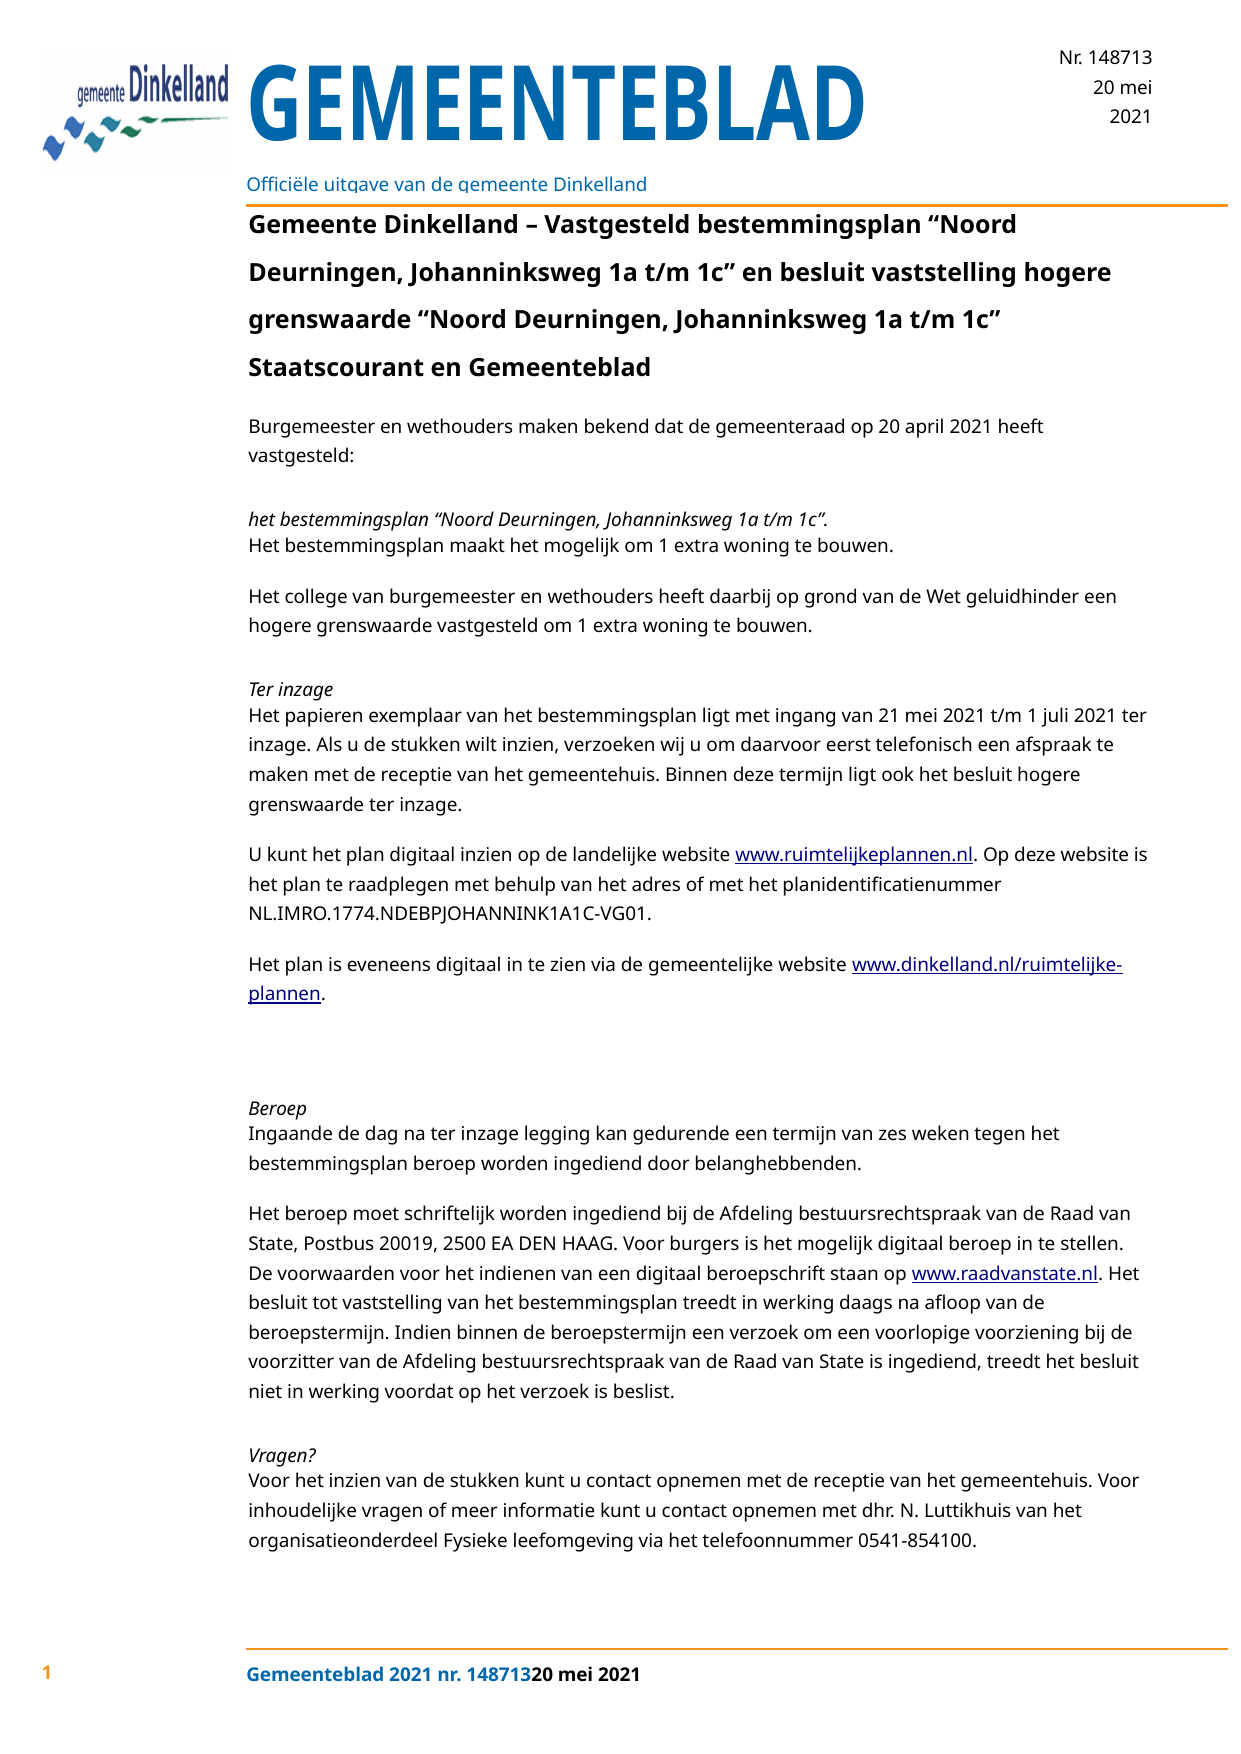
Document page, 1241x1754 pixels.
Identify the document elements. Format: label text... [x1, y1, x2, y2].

text Het beroep moet schriftelijk worden ingediend bij de Afdeling bestuursrechtspraak van de Raad van State, Postbus 20019, 2500 EA DEN HAAG. Voor burgers is het mogelijk digitaal beroep in te stellen. De voorwaarden voor het indienen van een digitaal beroepschrift staan op www.raadvanstate.nl. Het besluit tot vaststelling van het bestemmingsplan treedt in werking daags na afloop van de beroepstermijn. Indien binnen de beroepstermijn een verzoek om een voorlopige voorziening bij de voorzitter van de Afdeling bestuursrechtspraak van de Raad van State is ingediend, treedt het besluit niet in werking voordat op het verzoek is beslist. [248, 1201, 1152, 1404]
text Het plan is eveneens digitaal in te zien via de gemeentelijke website www.dinkelland.nl/ruimtelijke-plannen. [248, 951, 1152, 1006]
text Ter inzage [248, 676, 1152, 702]
text Het papieren exemplaar van het bestemmingsplan ligt met ingang van 21 mei 2021 t/m 1 juli 2021 ter inzage. Als u de stukken wilt inzien, verzoeken wij u om daarvoor eerst telefonisch een afspraak te maken met de receptie van het gemeentehuis. Binnen deze termijn ligt ook het besluit hogere grenswaarde ter inzage. [248, 702, 1152, 817]
text Gemeente Dinkelland – Vastgesteld bestemmingsplan “Noord Deurningen, Johanninksweg 1a t/m 1c” en besluit vaststelling hogere grenswaarde “Noord Deurningen, Johanninksweg 1a t/m 1c” Staatscourant en Gemeenteblad [248, 207, 1152, 384]
text Ingaande de dag na ter inzage legging kan gedurende een termijn van zes weken tegen het bestemmingsplan beroep worden ingediend door belanghebbenden. [248, 1121, 1152, 1176]
text Beroep [248, 1095, 1152, 1121]
text U kunt het plan digitaal inzien op de landelijke website www.ruimtelijkeplannen.nl. Op deze website is het plan te raadplegen met behulp van het adres of met het planidentificatienummer NL.IMRO.1774.NDEBPJOHANNINK1A1C-VG01. [248, 841, 1152, 926]
text het bestemmingsplan “Noord Deurningen, Johanninksweg 1a t/m 1c”. [248, 507, 1152, 532]
text Vragen? [248, 1442, 1152, 1468]
text Het bestemmingsplan maakt het mogelijk om 1 extra woning te bouwen. [248, 532, 1152, 558]
text Voor het inzien van de stukken kunt u contact opnemen met de receptie van het gemeentehuis. Voor inhoudelijke vragen of meer informatie kunt u contact opnemen met dhr. N. Luttikhuis van het organisatieonderdeel Fysieke leefomgeving via het telefoonnummer 0541-854100. [248, 1468, 1152, 1553]
picture [41, 47, 231, 172]
text Burgemeester en wethouders maken bekend dat de gemeenteraad op 20 april 2021 heeft vastgesteld: [248, 413, 1152, 468]
text Het college van burgemeester en wethouders heeft daarbij op grond van de Wet geluidhinder een hogere grenswaarde vastgesteld om 1 extra woning te bouwen. [248, 583, 1152, 638]
